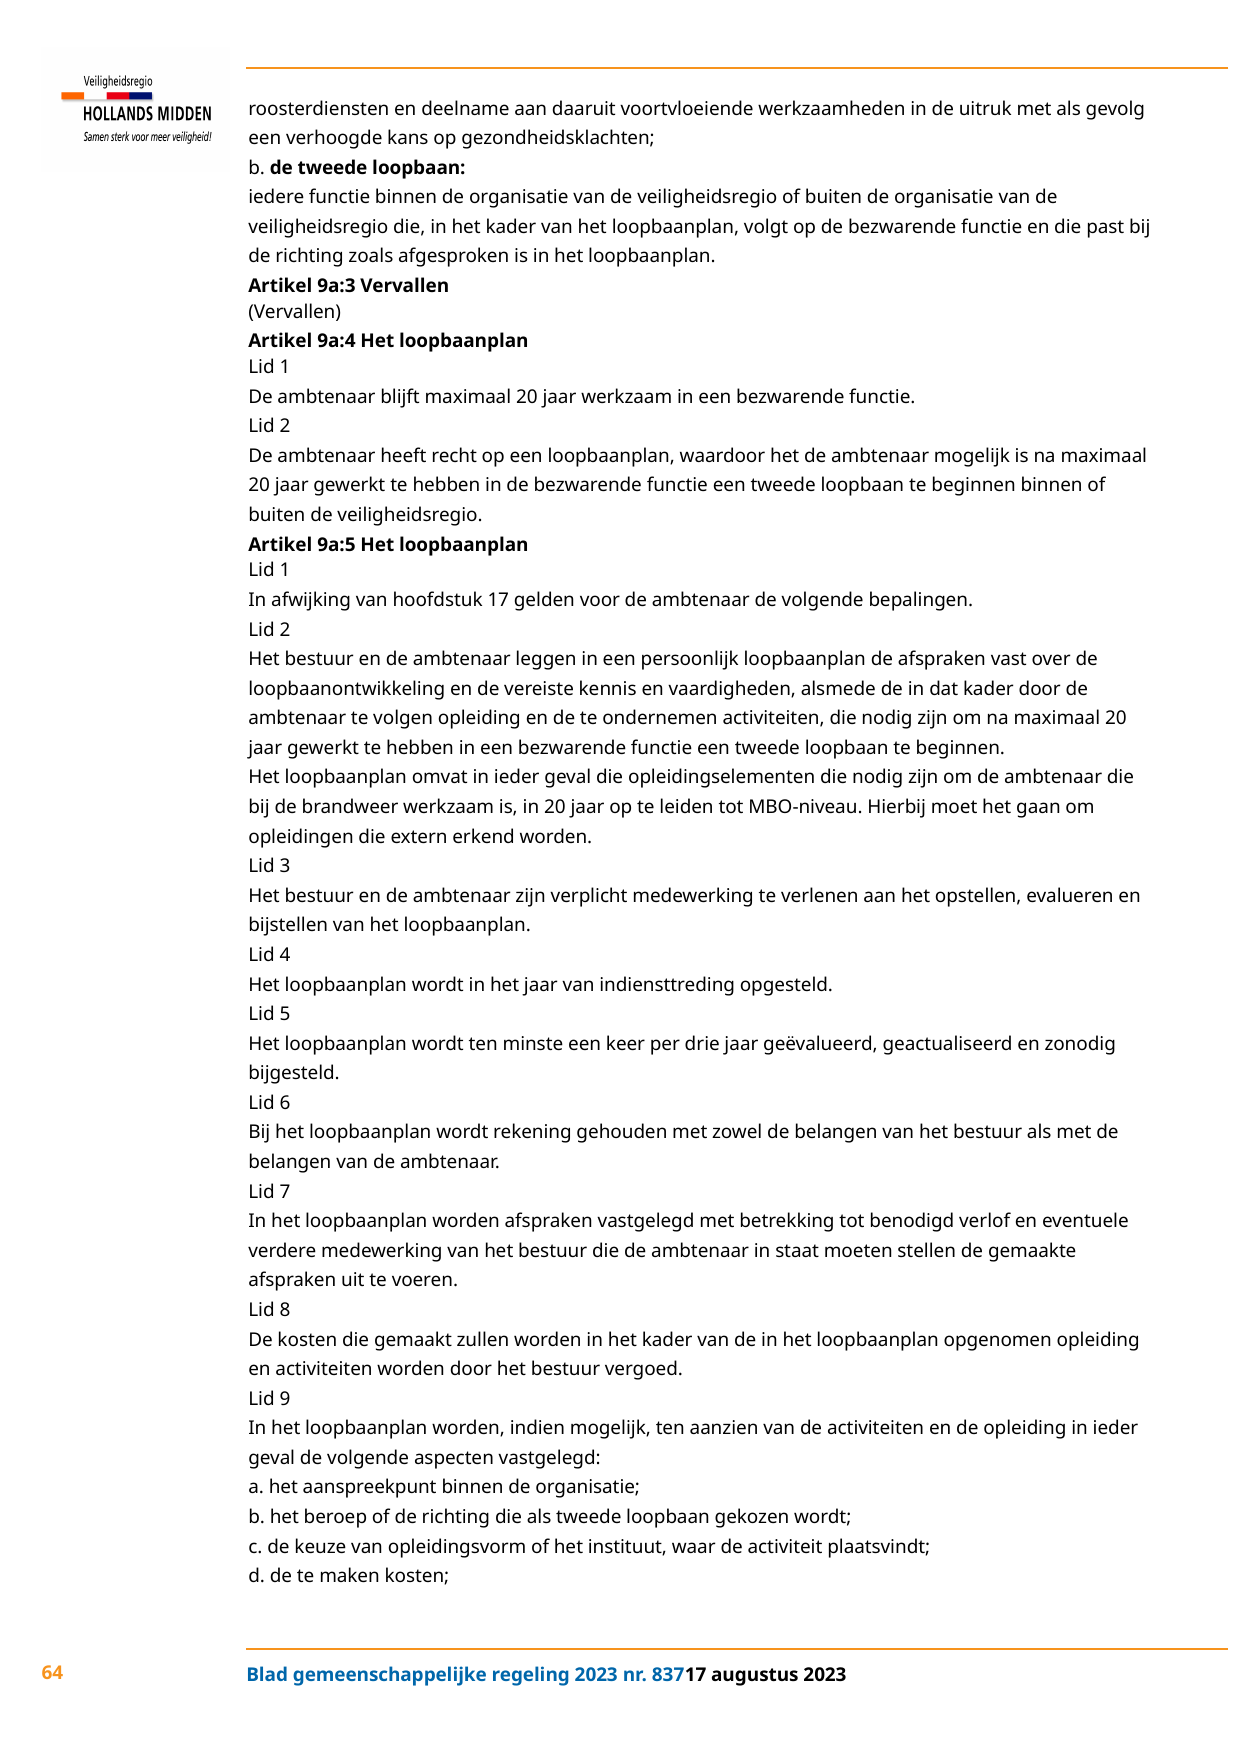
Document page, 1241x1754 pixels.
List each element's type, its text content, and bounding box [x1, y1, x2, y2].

text c. de keuze van opleidingsvorm of het instituut, waar de activiteit plaatsvindt; [248, 1533, 1152, 1558]
text In afwijking van hoofdstuk 17 gelden voor de ambtenaar de volgende bepalingen. [248, 586, 1152, 612]
text In het loopbaanplan worden, indien mogelijk, ten aanzien van de activiteiten en de opleiding in ieder geval de volgende aspecten vastgelegd: [248, 1414, 1152, 1470]
text Het bestuur en de ambtenaar zijn verplicht medewerking te verlenen aan het opstellen, evalueren en bijstellen van het loopbaanplan. [248, 882, 1152, 937]
text iedere functie binnen de organisatie van de veiligheidsregio of buiten de organisatie van de veiligheidsregio die, in het kader van het loopbaanplan, volgt op de bezwarende functie en die past bij de richting zoals afgesproken is in het loopbaanplan. [248, 183, 1152, 268]
text roosterdiensten en deelname aan daaruit voortvloeiende werkzaamheden in de uitruk met als gevolg een verhoogde kans op gezondheidsklachten; [248, 95, 1152, 150]
text Artikel 9a:5 Het loopbaanplan [248, 531, 1152, 557]
text Het loopbaanplan omvat in ieder geval die opleidingselementen die nodig zijn om de ambtenaar die bij de brandweer werkzaam is, in 20 jaar op te leiden tot MBO-niveau. Hierbij moet het gaan om opleidingen die extern erkend worden. [248, 764, 1152, 848]
text Het loopbaanplan wordt ten minste een keer per drie jaar geëvalueerd, geactualiseerd en zonodig bijgesteld. [248, 1030, 1152, 1085]
text Lid 4 [248, 941, 1152, 967]
text a. het aanspreekpunt binnen de organisatie; [248, 1474, 1152, 1499]
text De ambtenaar heeft recht op een loopbaanplan, waardoor het de ambtenaar mogelijk is na maximaal 20 jaar gewerkt te hebben in de bezwarende functie een tweede loopbaan te beginnen binnen of buiten de veiligheidsregio. [248, 442, 1152, 527]
text Lid 3 [248, 852, 1152, 878]
text Lid 5 [248, 1000, 1152, 1026]
text Het loopbaanplan wordt in het jaar van indiensttreding opgesteld. [248, 971, 1152, 996]
text Het bestuur en de ambtenaar leggen in een persoonlijk loopbaanplan de afspraken vast over de loopbaanontwikkeling en de vereiste kennis en vaardigheden, alsmede de in dat kader door de ambtenaar te volgen opleiding en de te ondernemen activiteiten, die nodig zijn om na maximaal 20 jaar gewerkt te hebben in een bezwarende functie een tweede loopbaan te beginnen. [248, 645, 1152, 760]
text Lid 9 [248, 1385, 1152, 1411]
text Lid 2 [248, 412, 1152, 438]
text In het loopbaanplan worden afspraken vastgelegd met betrekking tot benodigd verlof en eventuele verdere medewerking van het bestuur die de ambtenaar in staat moeten stellen de gemaakte afspraken uit te voeren. [248, 1207, 1152, 1292]
text b. het beroep of de richting die als tweede loopbaan gekozen wordt; [248, 1503, 1152, 1529]
text b. de tweede loopbaan: [248, 154, 1152, 180]
text Artikel 9a:4 Het loopbaanplan [248, 328, 1152, 353]
text Artikel 9a:3 Vervallen [248, 272, 1152, 298]
text (Vervallen) [248, 298, 1152, 324]
text De kosten die gemaakt zullen worden in het kader van de in het loopbaanplan opgenomen opleiding en activiteiten worden door het bestuur vergoed. [248, 1326, 1152, 1381]
text Lid 1 [248, 353, 1152, 379]
text Lid 1 [248, 557, 1152, 582]
text d. de te maken kosten; [248, 1562, 1152, 1588]
text Bij het loopbaanplan wordt rekening gehouden met zowel de belangen van het bestuur als met de belangen van de ambtenaar. [248, 1119, 1152, 1174]
text De ambtenaar blijft maximaal 20 jaar werkzaam in een bezwarende functie. [248, 383, 1152, 409]
text Lid 2 [248, 616, 1152, 641]
text Lid 8 [248, 1296, 1152, 1322]
text Lid 7 [248, 1178, 1152, 1203]
picture [41, 47, 231, 172]
text Lid 6 [248, 1089, 1152, 1115]
